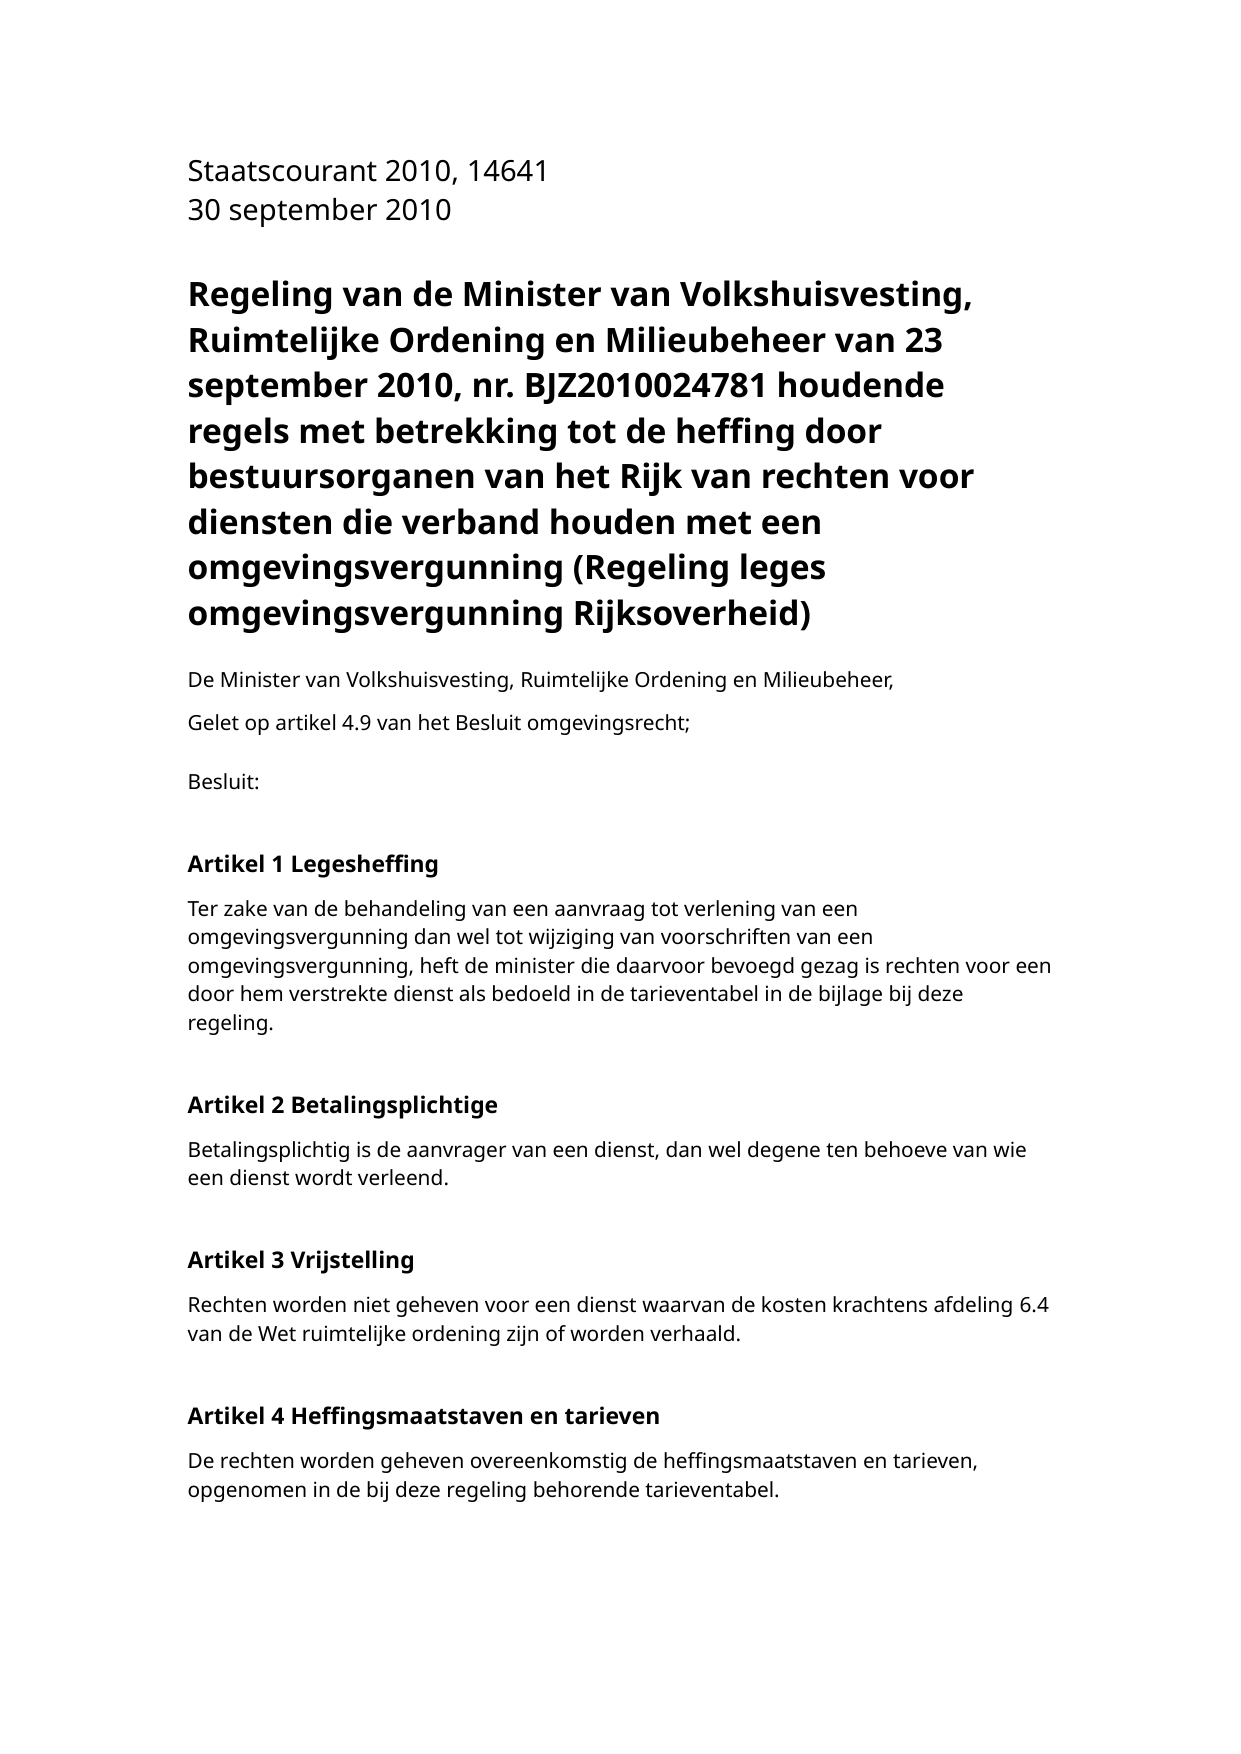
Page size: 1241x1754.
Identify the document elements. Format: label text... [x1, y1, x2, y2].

text De Minister van Volkshuisvesting, Ruimtelijke Ordening en Milieubeheer, [187, 665, 1053, 693]
text Rechten worden niet geheven voor een dienst waarvan de kosten krachtens afdeling 6.4 van de Wet ruimtelijke ordening zijn of worden verhaald. [187, 1291, 1053, 1347]
text Staatscourant 2010, 14641 [187, 150, 1053, 190]
subtitle Artikel 1 Legesheffing [187, 848, 1053, 879]
text De rechten worden geheven overeenkomstig de heffingsmaatstaven en tarieven, opgenomen in de bij deze regeling behorende tarieventabel. [187, 1446, 1053, 1503]
subtitle Regeling van de Minister van Volkshuisvesting, Ruimtelijke Ordening en Milieubeheer van 23 september 2010, nr. BJZ2010024781 houdende regels met betrekking tot de heffing door bestuursorganen van het Rijk van rechten voor diensten die verband houden met een omgevingsvergunning (Regeling leges omgevingsvergunning Rijksoverheid) [187, 271, 1053, 635]
subtitle Artikel 3 Vrijstelling [187, 1244, 1053, 1276]
subtitle Artikel 4 Heffingsmaatstaven en tarieven [187, 1400, 1053, 1431]
text Besluit: [187, 767, 1053, 795]
text Gelet op artikel 4.9 van het Besluit omgevingsrecht; [187, 708, 1053, 737]
text Betalingsplichtig is de aanvrager van een dienst, dan wel degene ten behoeve van wie een dienst wordt verleend. [187, 1135, 1053, 1192]
text Ter zake van de behandeling van een aanvraag tot verlening van een omgevingsvergunning dan wel tot wijziging van voorschriften van een omgevingsvergunning, heft de minister die daarvoor bevoegd gezag is rechten voor een door hem verstrekte dienst als bedoeld in de tarieventabel in de bijlage bij deze regeling. [187, 894, 1053, 1036]
text 30 september 2010 [187, 190, 1053, 229]
subtitle Artikel 2 Betalingsplichtige [187, 1089, 1053, 1120]
